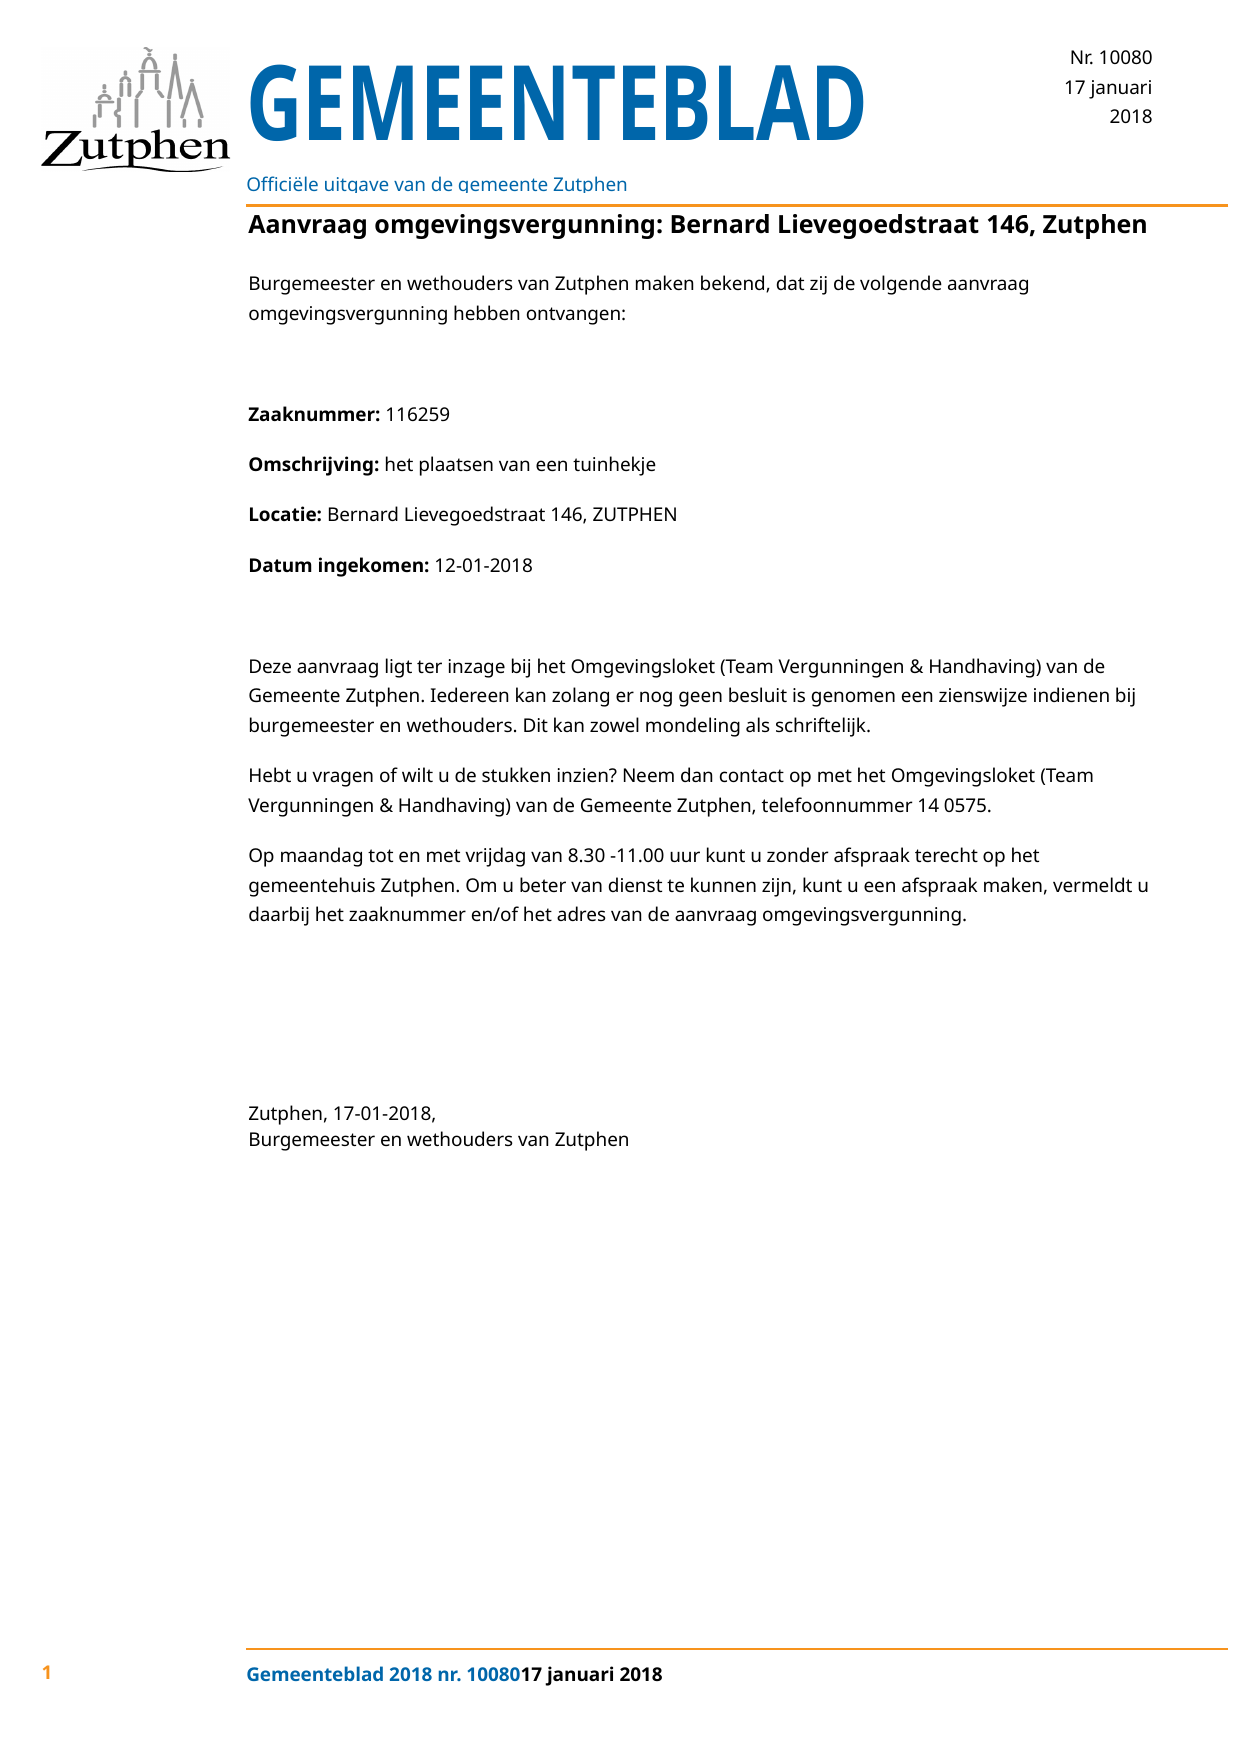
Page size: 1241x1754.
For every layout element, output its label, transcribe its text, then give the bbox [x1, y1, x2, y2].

text Datum ingekomen: 12-01-2018 [248, 552, 1152, 578]
text Deze aanvraag ligt ter inzage bij het Omgevingsloket (Team Vergunningen & Handhaving) van de Gemeente Zutphen. Iedereen kan zolang er nog geen besluit is genomen een zienswijze indienen bij burgemeester en wethouders. Dit kan zowel mondeling als schriftelijk. [248, 653, 1152, 738]
text Aanvraag omgevingsvergunning: Bernard Lievegoedstraat 146, Zutphen [248, 207, 1152, 241]
text Hebt u vragen of wilt u de stukken inzien? Neem dan contact op met het Omgevingsloket (Team Vergunningen & Handhaving) van de Gemeente Zutphen, telefoonnummer 14 0575. [248, 762, 1152, 818]
text Burgemeester en wethouders van Zutphen maken bekend, dat zij de volgende aanvraag omgevingsvergunning hebben ontvangen: [248, 270, 1152, 326]
text Zaaknummer: 116259 [248, 401, 1152, 426]
text Burgemeester en wethouders van Zutphen [248, 1126, 1152, 1152]
text Locatie: Bernard Lievegoedstraat 146, ZUTPHEN [248, 502, 1152, 527]
picture [41, 47, 231, 172]
text Op maandag tot en met vrijdag van 8.30 -11.00 uur kunt u zonder afspraak terecht op het gemeentehuis Zutphen. Om u beter van dienst te kunnen zijn, kunt u een afspraak maken, vermeldt u daarbij het zaaknummer en/of het adres van de aanvraag omgevingsvergunning. [248, 842, 1152, 927]
text Zutphen, 17-01-2018, [248, 1101, 1152, 1126]
text Omschrijving: het plaatsen van een tuinhekje [248, 451, 1152, 477]
